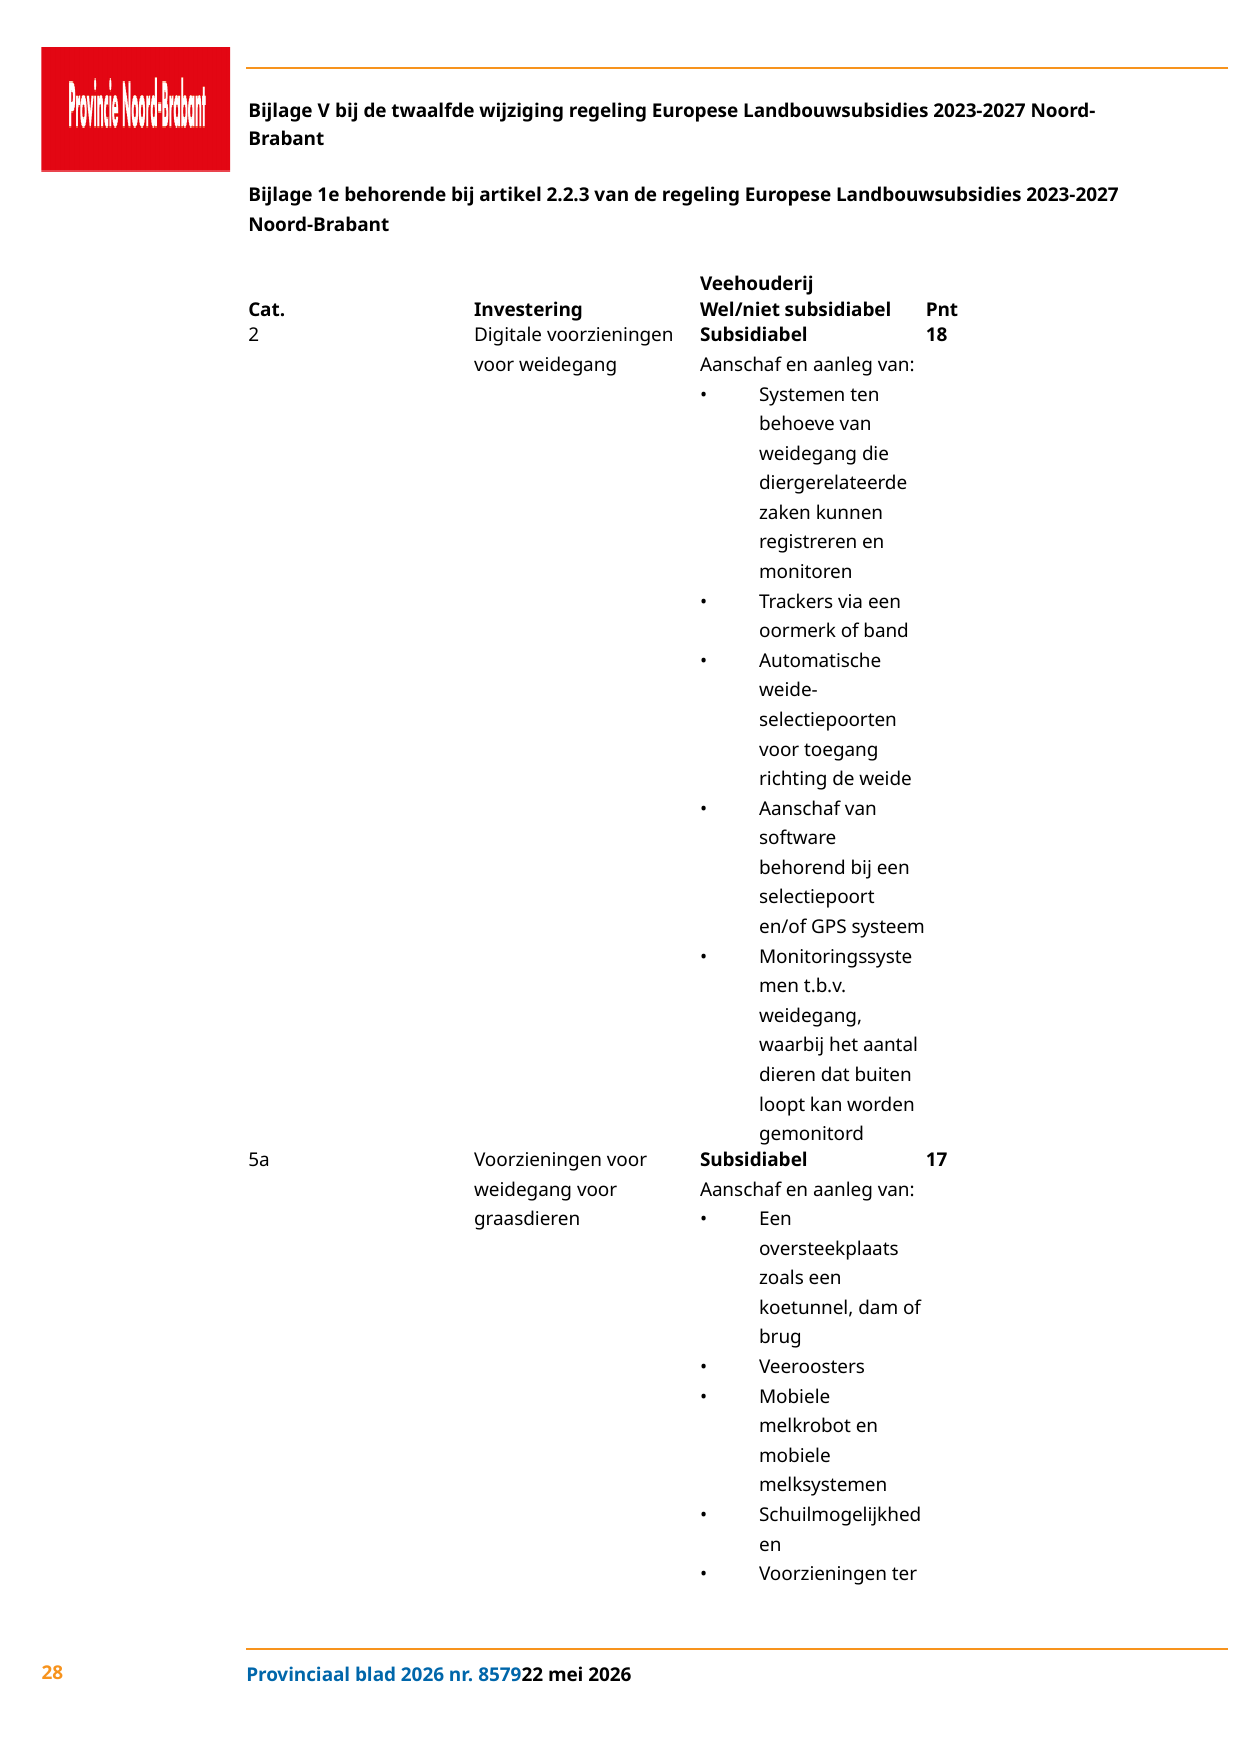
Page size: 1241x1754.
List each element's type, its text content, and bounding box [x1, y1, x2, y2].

table_cell 17 [926, 1146, 1152, 1586]
table_cell Voorzieningen voor weidegang voor graasdieren [474, 1146, 700, 1586]
table_cell 2 [248, 322, 474, 1146]
table_cell Digitale voorzieningen voor weidegang [474, 322, 700, 1146]
table_header [248, 270, 474, 296]
table_cell Subsidiabel Aanschaf en aanleg van: Systemen ten behoeve van weidegang die diergerelateerde zaken kunnen registreren en monitoren Trackers via een oormerk of band Automatische weide-selectiepoorten voor toegang richting de weide Aanschaf van software behorend bij een selectiepoort en/of GPS systeem Monitoringssystemen t.b.v. weidegang, waarbij het aantal dieren dat buiten loopt kan worden gemonitord [700, 322, 926, 1146]
table_cell Cat. [248, 296, 474, 322]
table_header Veehouderij [700, 270, 926, 296]
table_cell Wel/niet subsidiabel [700, 296, 926, 322]
table_cell Subsidiabel Aanschaf en aanleg van: Een oversteekplaats zoals een koetunnel, dam of brug Veeroosters Mobiele melkrobot en mobiele melksystemen Schuilmogelijkheden Voorzieningen ter [700, 1146, 926, 1586]
text Bijlage V bij de twaalfde wijziging regeling Europese Landbouwsubsidies 2023-2027 Noord-Brabant [248, 95, 1152, 152]
table_cell 18 [926, 322, 1152, 1146]
table_cell Investering [474, 296, 700, 322]
table_header [474, 270, 700, 296]
table_cell Pnt [926, 296, 1152, 322]
table_cell 5a [248, 1146, 474, 1586]
table_header [926, 270, 1152, 296]
picture [41, 47, 231, 172]
text Bijlage 1e behorende bij artikel 2.2.3 van de regeling Europese Landbouwsubsidies 2023-2027 Noord-Brabant [248, 181, 1152, 237]
